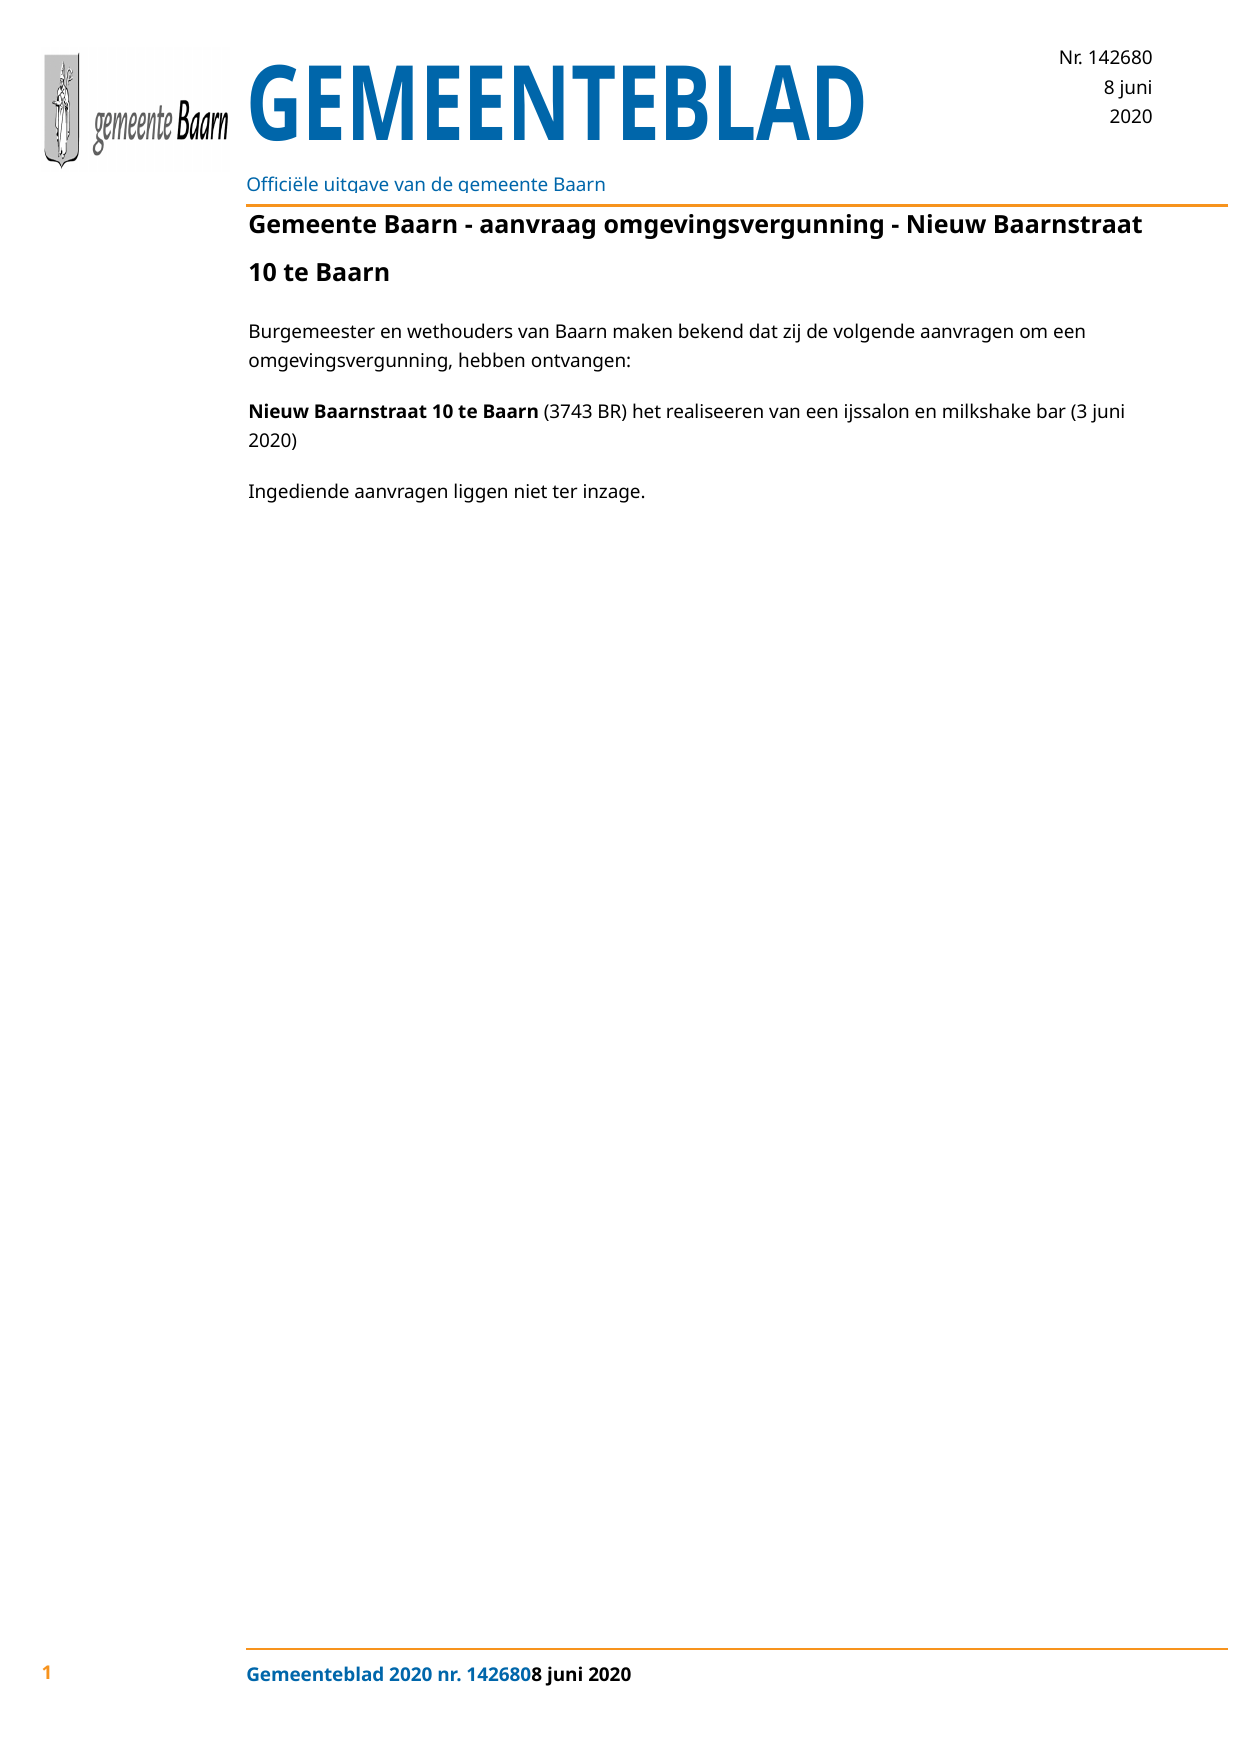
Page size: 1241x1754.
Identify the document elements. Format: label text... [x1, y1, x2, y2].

text Ingediende aanvragen liggen niet ter inzage. [248, 478, 1152, 504]
text Gemeente Baarn - aanvraag omgevingsvergunning - Nieuw Baarnstraat 10 te Baarn [248, 207, 1152, 288]
text Nieuw Baarnstraat 10 te Baarn (3743 BR) het realiseeren van een ijssalon en milkshake bar (3 juni 2020) [248, 398, 1152, 453]
picture [41, 47, 231, 172]
text Burgemeester en wethouders van Baarn maken bekend dat zij de volgende aanvragen om een omgevingsvergunning, hebben ontvangen: [248, 318, 1152, 373]
